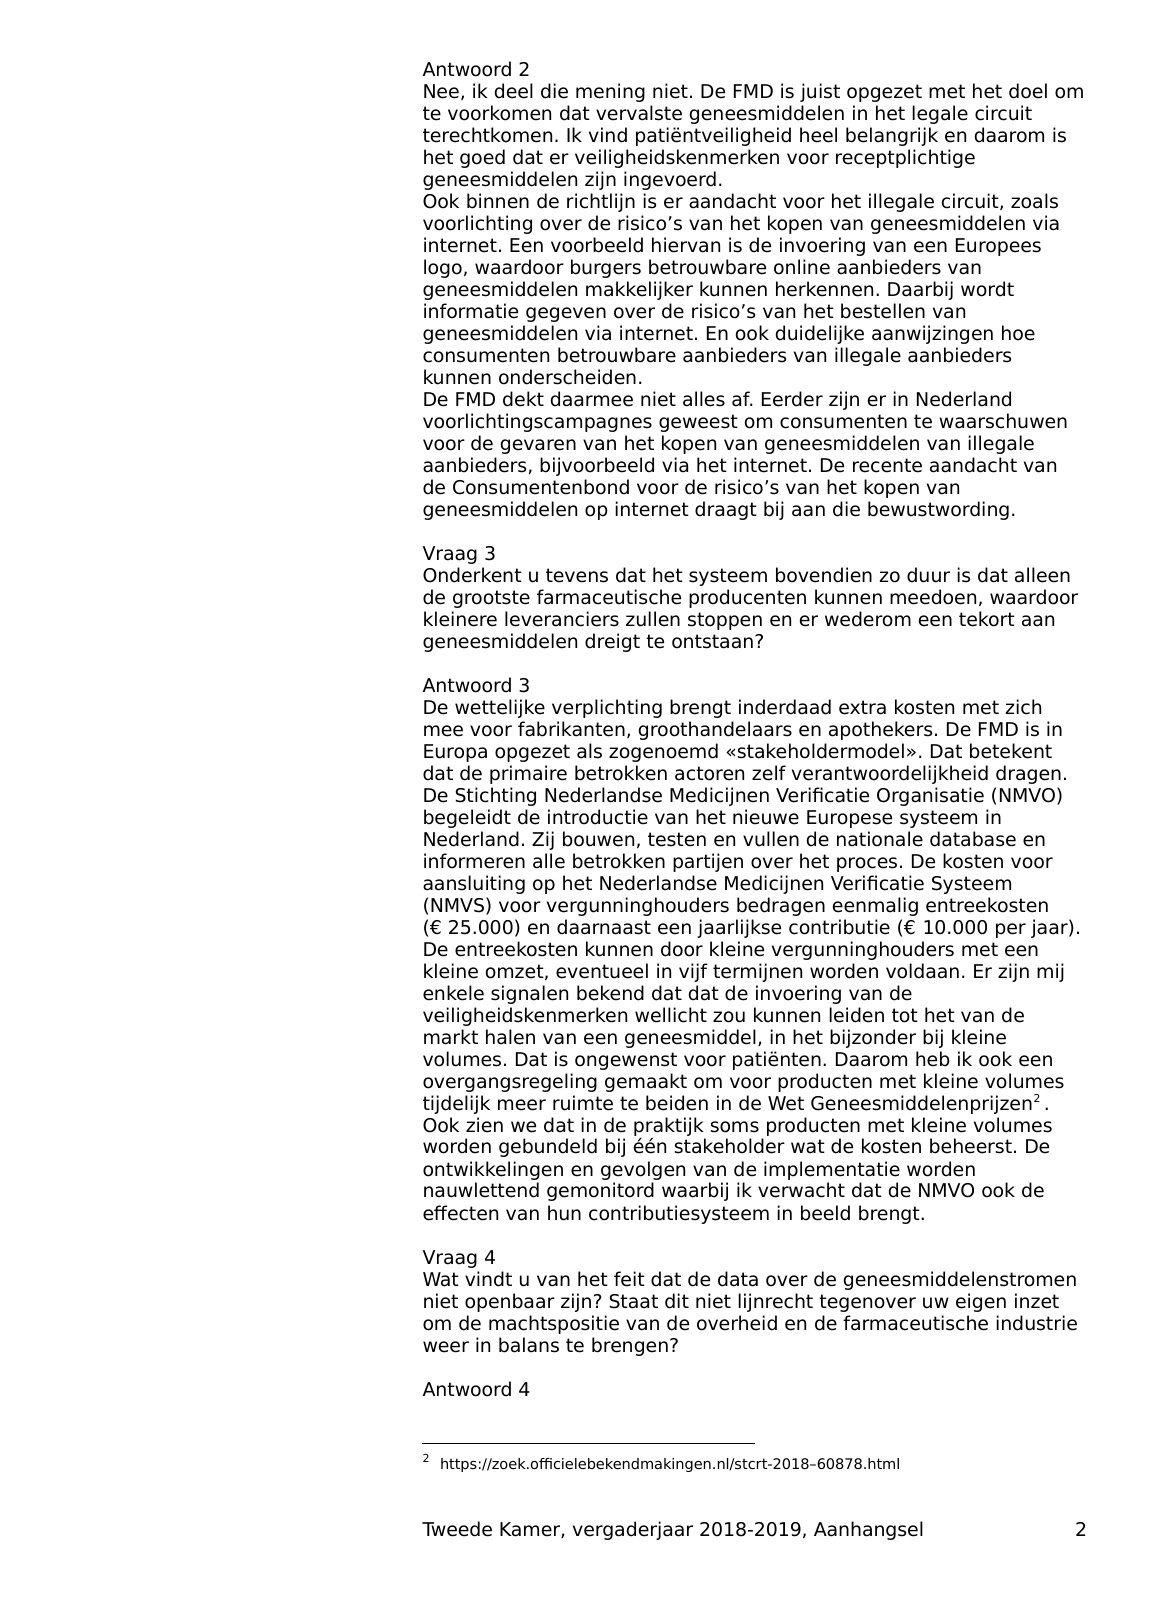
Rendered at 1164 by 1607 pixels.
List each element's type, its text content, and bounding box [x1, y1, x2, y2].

text Antwoord 3 [422, 675, 1087, 697]
text Antwoord 4 [422, 1379, 1087, 1401]
text Vraag 4 [422, 1247, 1087, 1268]
text De FMD dekt daarmee niet alles af. Eerder zijn er in Nederland voorlichtingscampagnes geweest om consumenten te waarschuwen voor de gevaren van het kopen van geneesmiddelen van illegale aanbieders, bijvoorbeeld via het internet. De recente aandacht van de Consumentenbond voor de risico’s van het kopen van geneesmiddelen op internet draagt bij aan die bewustwording. [422, 389, 1087, 521]
text https://zoek.officielebekendmakingen.nl/stcrt-2018–60878.html [422, 1452, 1087, 1474]
text Ook binnen de richtlijn is er aandacht voor het illegale circuit, zoals voorlichting over de risico’s van het kopen van geneesmiddelen via internet. Een voorbeeld hiervan is de invoering van een Europees logo, waardoor burgers betrouwbare online aanbieders van geneesmiddelen makkelijker kunnen herkennen. Daarbij wordt informatie gegeven over de risico’s van het bestellen van geneesmiddelen via internet. En ook duidelijke aanwijzingen hoe consumenten betrouwbare aanbieders van illegale aanbieders kunnen onderscheiden. [422, 191, 1087, 389]
text Nee, ik deel die mening niet. De FMD is juist opgezet met het doel om te voorkomen dat vervalste geneesmiddelen in het legale circuit terechtkomen. Ik vind patiëntveiligheid heel belangrijk en daarom is het goed dat er veiligheidskenmerken voor receptplichtige geneesmiddelen zijn ingevoerd. [422, 81, 1087, 191]
text Antwoord 2 [422, 59, 1087, 81]
text Wat vindt u van het feit dat de data over de geneesmiddelenstromen niet openbaar zijn? Staat dit niet lijnrecht tegenover uw eigen inzet om de machtspositie van de overheid en de farmaceutische industrie weer in balans te brengen? [422, 1268, 1087, 1356]
text Onderkent u tevens dat het systeem bovendien zo duur is dat alleen de grootste farmaceutische producenten kunnen meedoen, waardoor kleinere leveranciers zullen stoppen en er wederom een tekort aan geneesmiddelen dreigt te ontstaan? [422, 565, 1087, 653]
text De wettelijke verplichting brengt inderdaad extra kosten met zich mee voor fabrikanten, groothandelaars en apothekers. De FMD is in Europa opgezet als zogenoemd «stakeholdermodel». Dat betekent dat de primaire betrokken actoren zelf verantwoordelijkheid dragen. De Stichting Nederlandse Medicijnen Verificatie Organisatie (NMVO) begeleidt de introductie van het nieuwe Europese systeem in Nederland. Zij bouwen, testen en vullen de nationale database en informeren alle betrokken partijen over het proces. De kosten voor aansluiting op het Nederlandse Medicijnen Verificatie Systeem (NMVS) voor vergunninghouders bedragen eenmalig entreekosten (€ 25.000) en daarnaast een jaarlijkse contributie (€ 10.000 per jaar). De entreekosten kunnen door kleine vergunninghouders met een kleine omzet, eventueel in vijf termijnen worden voldaan. Er zijn mij enkele signalen bekend dat dat de invoering van de veiligheidskenmerken wellicht zou kunnen leiden tot het van de markt halen van een geneesmiddel, in het bijzonder bij kleine volumes. Dat is ongewenst voor patiënten. Daarom heb ik ook een overgangsregeling gemaakt om voor producten met kleine volumes tijdelijk meer ruimte te beiden in de Wet Geneesmiddelenprijzen. Ook zien we dat in de praktijk soms producten met kleine volumes worden gebundeld bij één stakeholder wat de kosten beheerst. De ontwikkelingen en gevolgen van de implementatie worden nauwlettend gemonitord waarbij ik verwacht dat de NMVO ook de effecten van hun contributiesysteem in beeld brengt. [422, 697, 1087, 1224]
text Vraag 3 [422, 543, 1087, 565]
